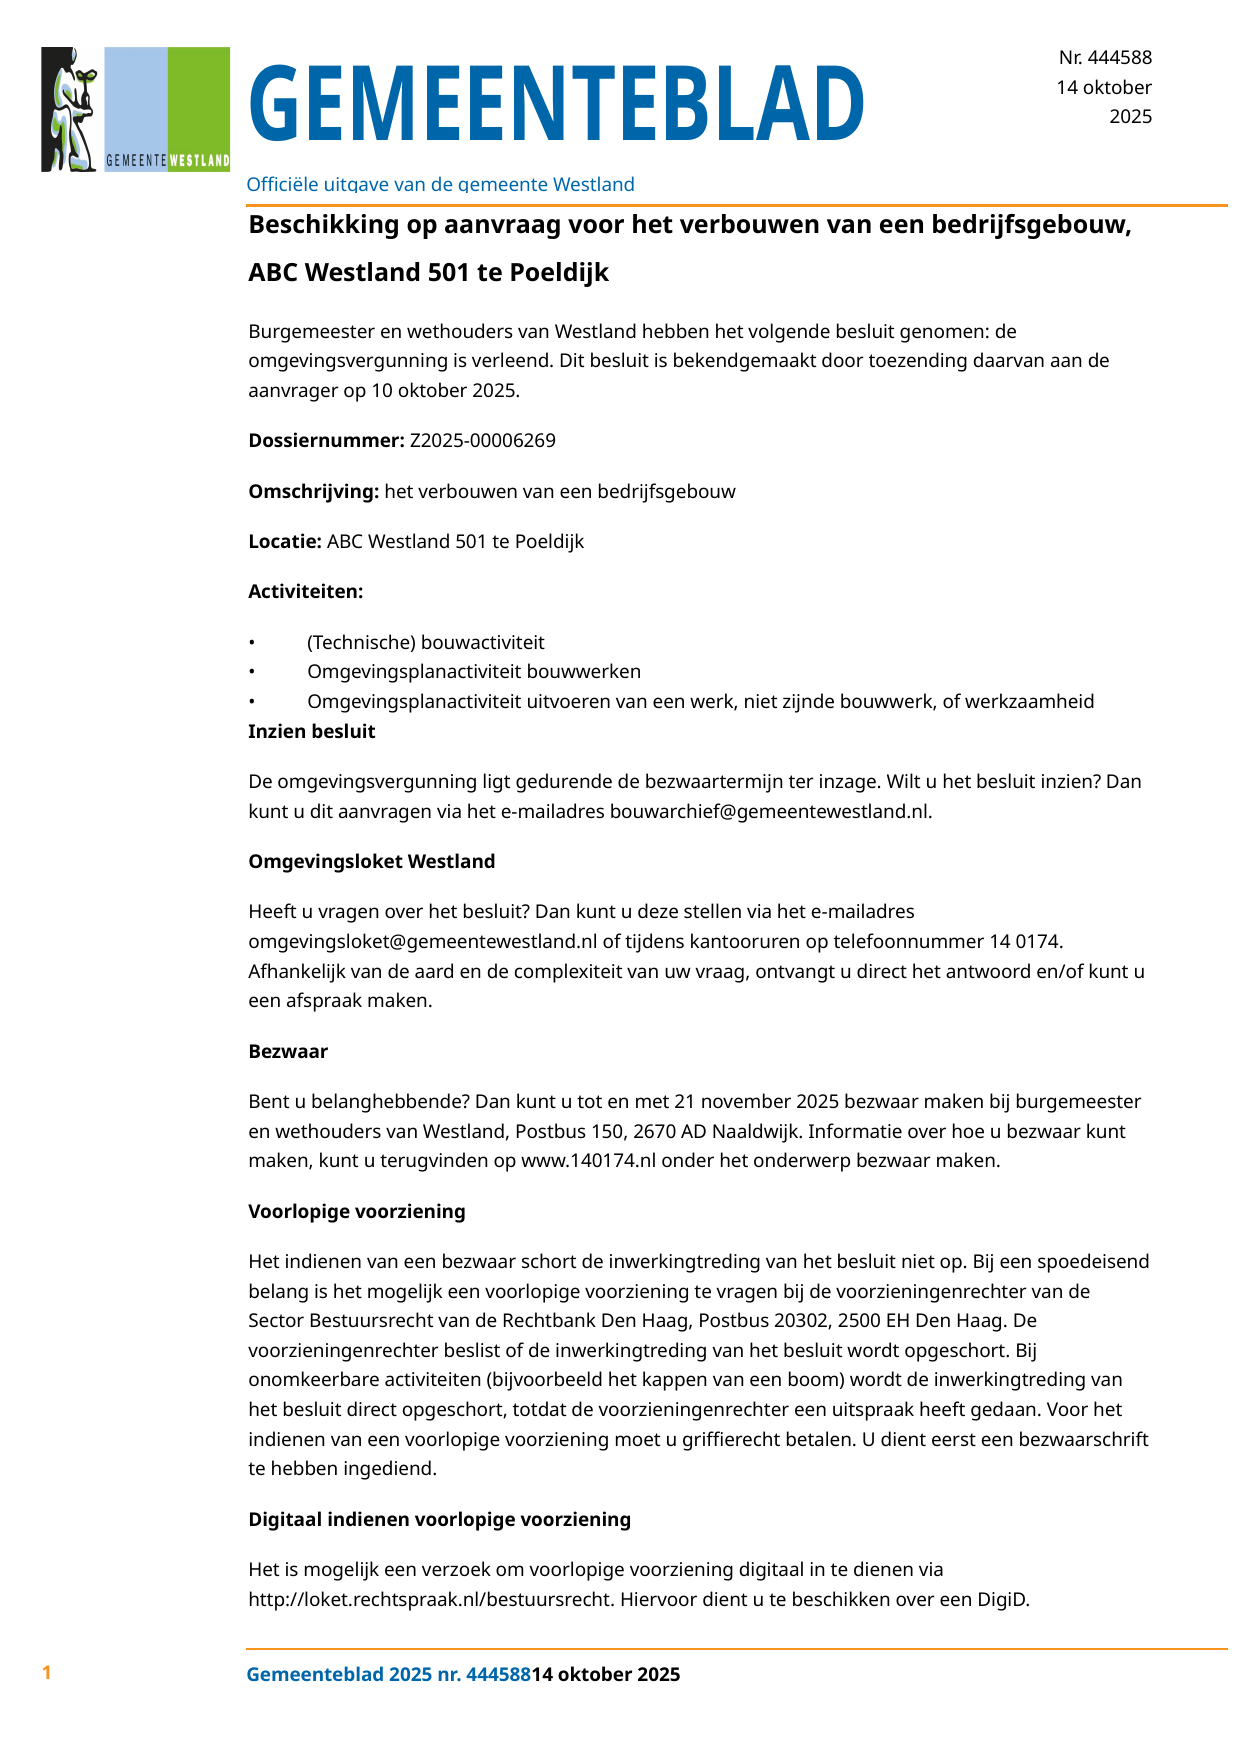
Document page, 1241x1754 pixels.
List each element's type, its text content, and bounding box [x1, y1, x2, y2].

text Inzien besluit [248, 718, 1152, 744]
text Voorlopige voorziening [248, 1198, 1152, 1224]
text Omgevingsloket Westland [248, 848, 1152, 874]
text Digitaal indienen voorlopige voorziening [248, 1506, 1152, 1532]
text Locatie: ABC Westland 501 te Poeldijk [248, 528, 1152, 554]
list Omgevingsplanactiviteit bouwwerken [248, 659, 1152, 684]
text Burgemeester en wethouders van Westland hebben het volgende besluit genomen: de omgevingsvergunning is verleend. Dit besluit is bekendgemaakt door toezending daarvan aan de aanvrager op 10 oktober 2025. [248, 318, 1152, 403]
picture [41, 47, 231, 172]
text Omschrijving: het verbouwen van een bedrijfsgebouw [248, 478, 1152, 504]
text Beschikking op aanvraag voor het verbouwen van een bedrijfsgebouw, ABC Westland 501 te Poeldijk [248, 207, 1152, 288]
text Het indienen van een bezwaar schort de inwerkingtreding van het besluit niet op. Bij een spoedeisend belang is het mogelijk een voorlopige voorziening te vragen bij de voorzieningenrechter van de Sector Bestuursrecht van de Rechtbank Den Haag, Postbus 20302, 2500 EH Den Haag. De voorzieningenrechter beslist of de inwerkingtreding van het besluit wordt opgeschort. Bij onomkeerbare activiteiten (bijvoorbeeld het kappen van een boom) wordt de inwerkingtreding van het besluit direct opgeschort, totdat de voorzieningenrechter een uitspraak heeft gedaan. Voor het indienen van een voorlopige voorziening moet u griffierecht betalen. U dient eerst een bezwaarschrift te hebben ingediend. [248, 1248, 1152, 1481]
list Omgevingsplanactiviteit uitvoeren van een werk, niet zijnde bouwwerk, of werkzaamheid [248, 688, 1152, 714]
text De omgevingsvergunning ligt gedurende de bezwaartermijn ter inzage. Wilt u het besluit inzien? Dan kunt u dit aanvragen via het e-mailadres bouwarchief@gemeentewestland.nl. [248, 768, 1152, 824]
text Het is mogelijk een verzoek om voorlopige voorziening digitaal in te dienen via http://loket.rechtspraak.nl/bestuursrecht. Hiervoor dient u te beschikken over een DigiD. [248, 1556, 1152, 1612]
text Bent u belanghebbende? Dan kunt u tot en met 21 november 2025 bezwaar maken bij burgemeester en wethouders van Westland, Postbus 150, 2670 AD Naaldwijk. Informatie over hoe u bezwaar kunt maken, kunt u terugvinden op www.140174.nl onder het onderwerp bezwaar maken. [248, 1088, 1152, 1173]
text Activiteiten: [248, 579, 1152, 604]
text Heeft u vragen over het besluit? Dan kunt u deze stellen via het e-mailadres omgevingsloket@gemeentewestland.nl of tijdens kantooruren op telefoonnummer 14 0174. Afhankelijk van de aard en de complexiteit van uw vraag, ontvangt u direct het antwoord en/of kunt u een afspraak maken. [248, 899, 1152, 1013]
list (Technische) bouwactiviteit [248, 629, 1152, 655]
text Dossiernummer: Z2025-00006269 [248, 427, 1152, 453]
text Bezwaar [248, 1038, 1152, 1064]
